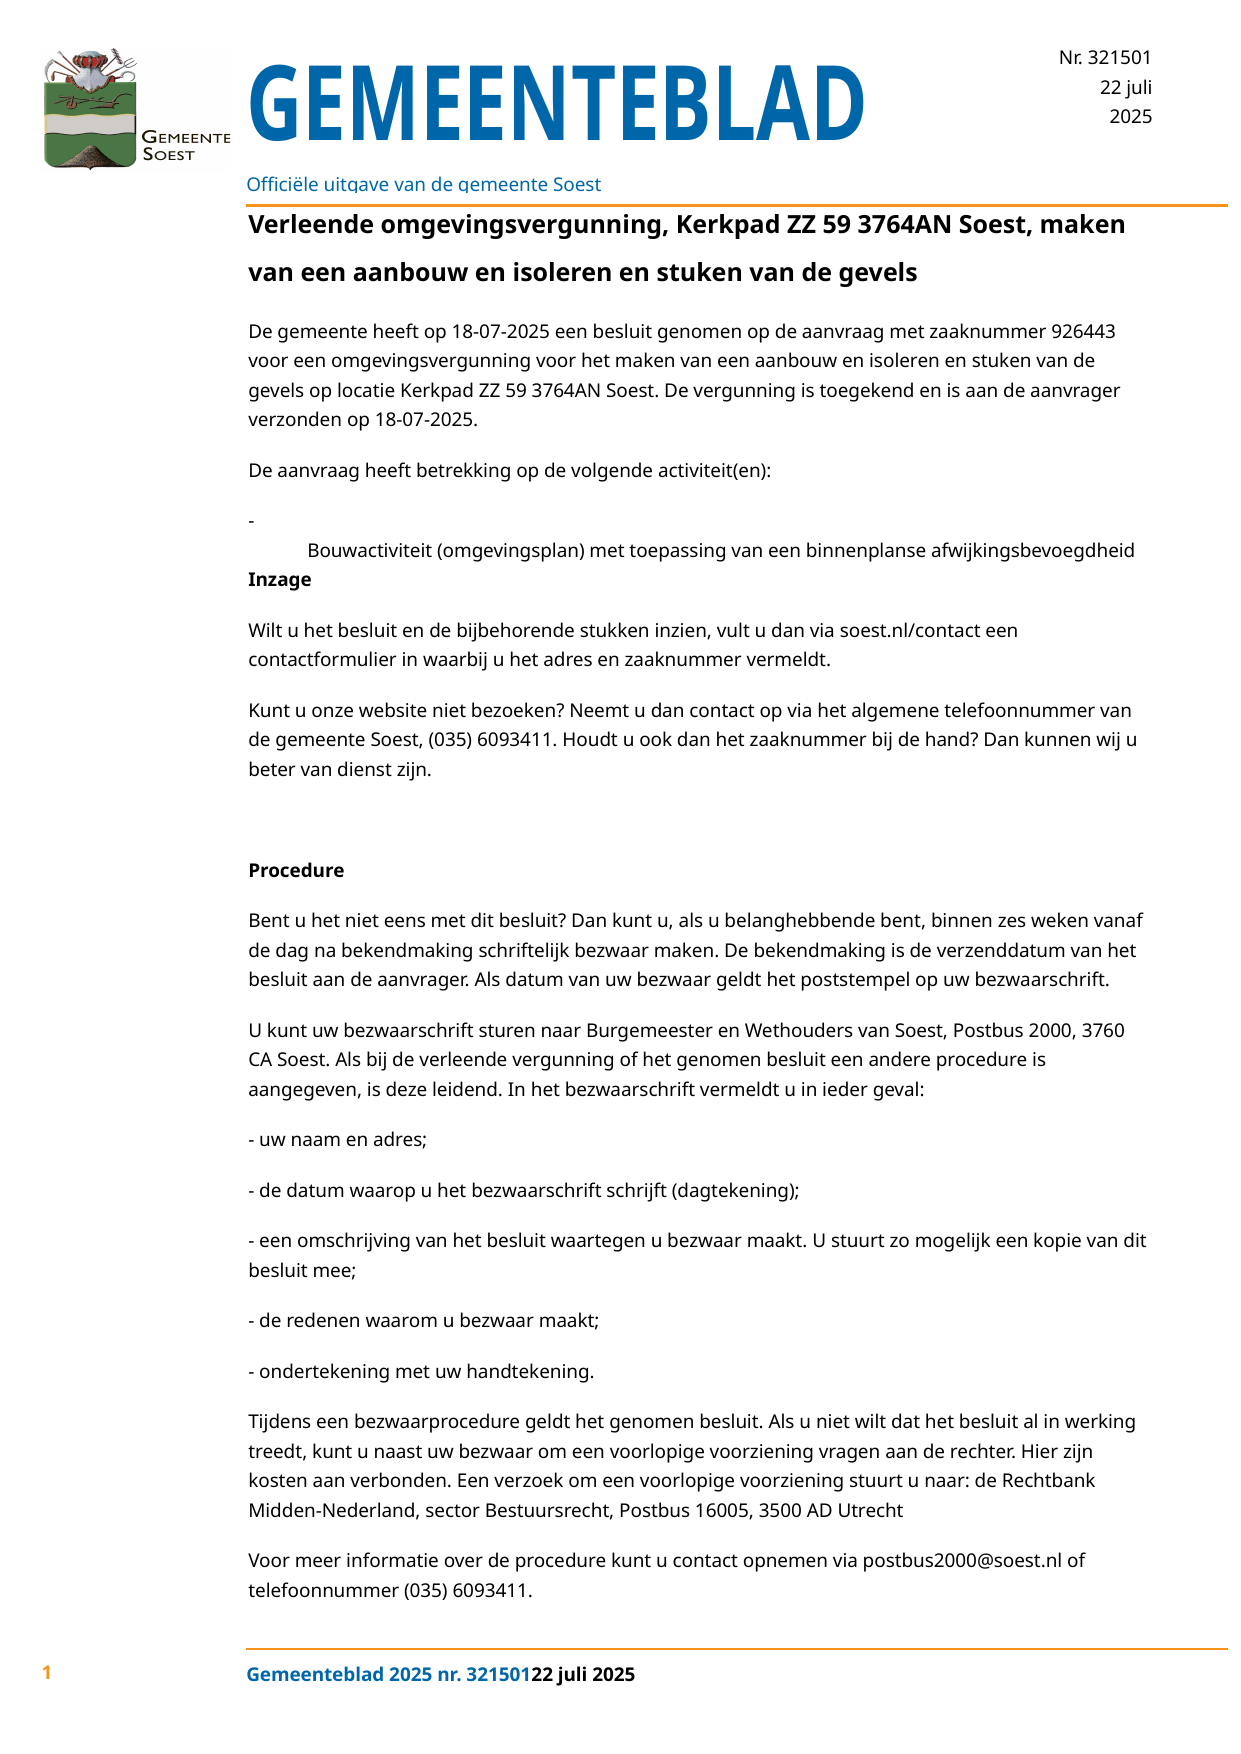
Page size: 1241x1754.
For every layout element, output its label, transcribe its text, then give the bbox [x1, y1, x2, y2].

text - de redenen waarom u bezwaar maakt; [248, 1307, 1152, 1333]
text - de datum waarop u het bezwaarschrift schrijft (dagtekening); [248, 1177, 1152, 1203]
text - uw naam en adres; [248, 1127, 1152, 1152]
list Bouwactiviteit (omgevingsplan) met toepassing van een binnenplanse afwijkingsbevoegdheid [248, 537, 1152, 563]
text U kunt uw bezwaarschrift sturen naar Burgemeester en Wethouders van Soest, Postbus 2000, 3760 CA Soest. Als bij de verleende vergunning of het genomen besluit een andere procedure is aangegeven, is deze leidend. In het bezwaarschrift vermeldt u in ieder geval: [248, 1017, 1152, 1102]
text - een omschrijving van het besluit waartegen u bezwaar maakt. U stuurt zo mogelijk een kopie van dit besluit mee; [248, 1227, 1152, 1283]
text Tijdens een bezwaarprocedure geldt het genomen besluit. Als u niet wilt dat het besluit al in werking treedt, kunt u naast uw bezwaar om een voorlopige voorziening vragen aan de rechter. Hier zijn kosten aan verbonden. Een verzoek om een voorlopige voorziening stuurt u naar: de Rechtbank Midden-Nederland, sector Bestuursrecht, Postbus 16005, 3500 AD Utrecht [248, 1408, 1152, 1523]
text De aanvraag heeft betrekking op de volgende activiteit(en): [248, 457, 1152, 483]
text Procedure [248, 857, 1152, 883]
text Wilt u het besluit en de bijbehorende stukken inzien, vult u dan via soest.nl/contact een contactformulier in waarbij u het adres en zaaknummer vermeldt. [248, 617, 1152, 672]
text Inzage [248, 567, 1152, 592]
picture [41, 47, 231, 172]
text De gemeente heeft op 18-07-2025 een besluit genomen op de aanvraag met zaaknummer 926443 voor een omgevingsvergunning voor het maken van een aanbouw en isoleren en stuken van de gevels op locatie Kerkpad ZZ 59 3764AN Soest. De vergunning is toegekend en is aan de aanvrager verzonden op 18-07-2025. [248, 318, 1152, 432]
text Bent u het niet eens met dit besluit? Dan kunt u, als u belanghebbende bent, binnen zes weken vanaf de dag na bekendmaking schriftelijk bezwaar maken. De bekendmaking is de verzenddatum van het besluit aan de aanvrager. Als datum van uw bezwaar geldt het poststempel op uw bezwaarschrift. [248, 907, 1152, 992]
text Voor meer informatie over de procedure kunt u contact opnemen via postbus2000@soest.nl of telefoonnummer (035) 6093411. [248, 1547, 1152, 1603]
text - ondertekening met uw handtekening. [248, 1358, 1152, 1384]
text Kunt u onze website niet bezoeken? Neemt u dan contact op via het algemene telefoonnummer van de gemeente Soest, (035) 6093411. Houdt u ook dan het zaaknummer bij de hand? Dan kunnen wij u beter van dienst zijn. [248, 697, 1152, 782]
text Verleende omgevingsvergunning, Kerkpad ZZ 59 3764AN Soest, maken van een aanbouw en isoleren en stuken van de gevels [248, 207, 1152, 288]
